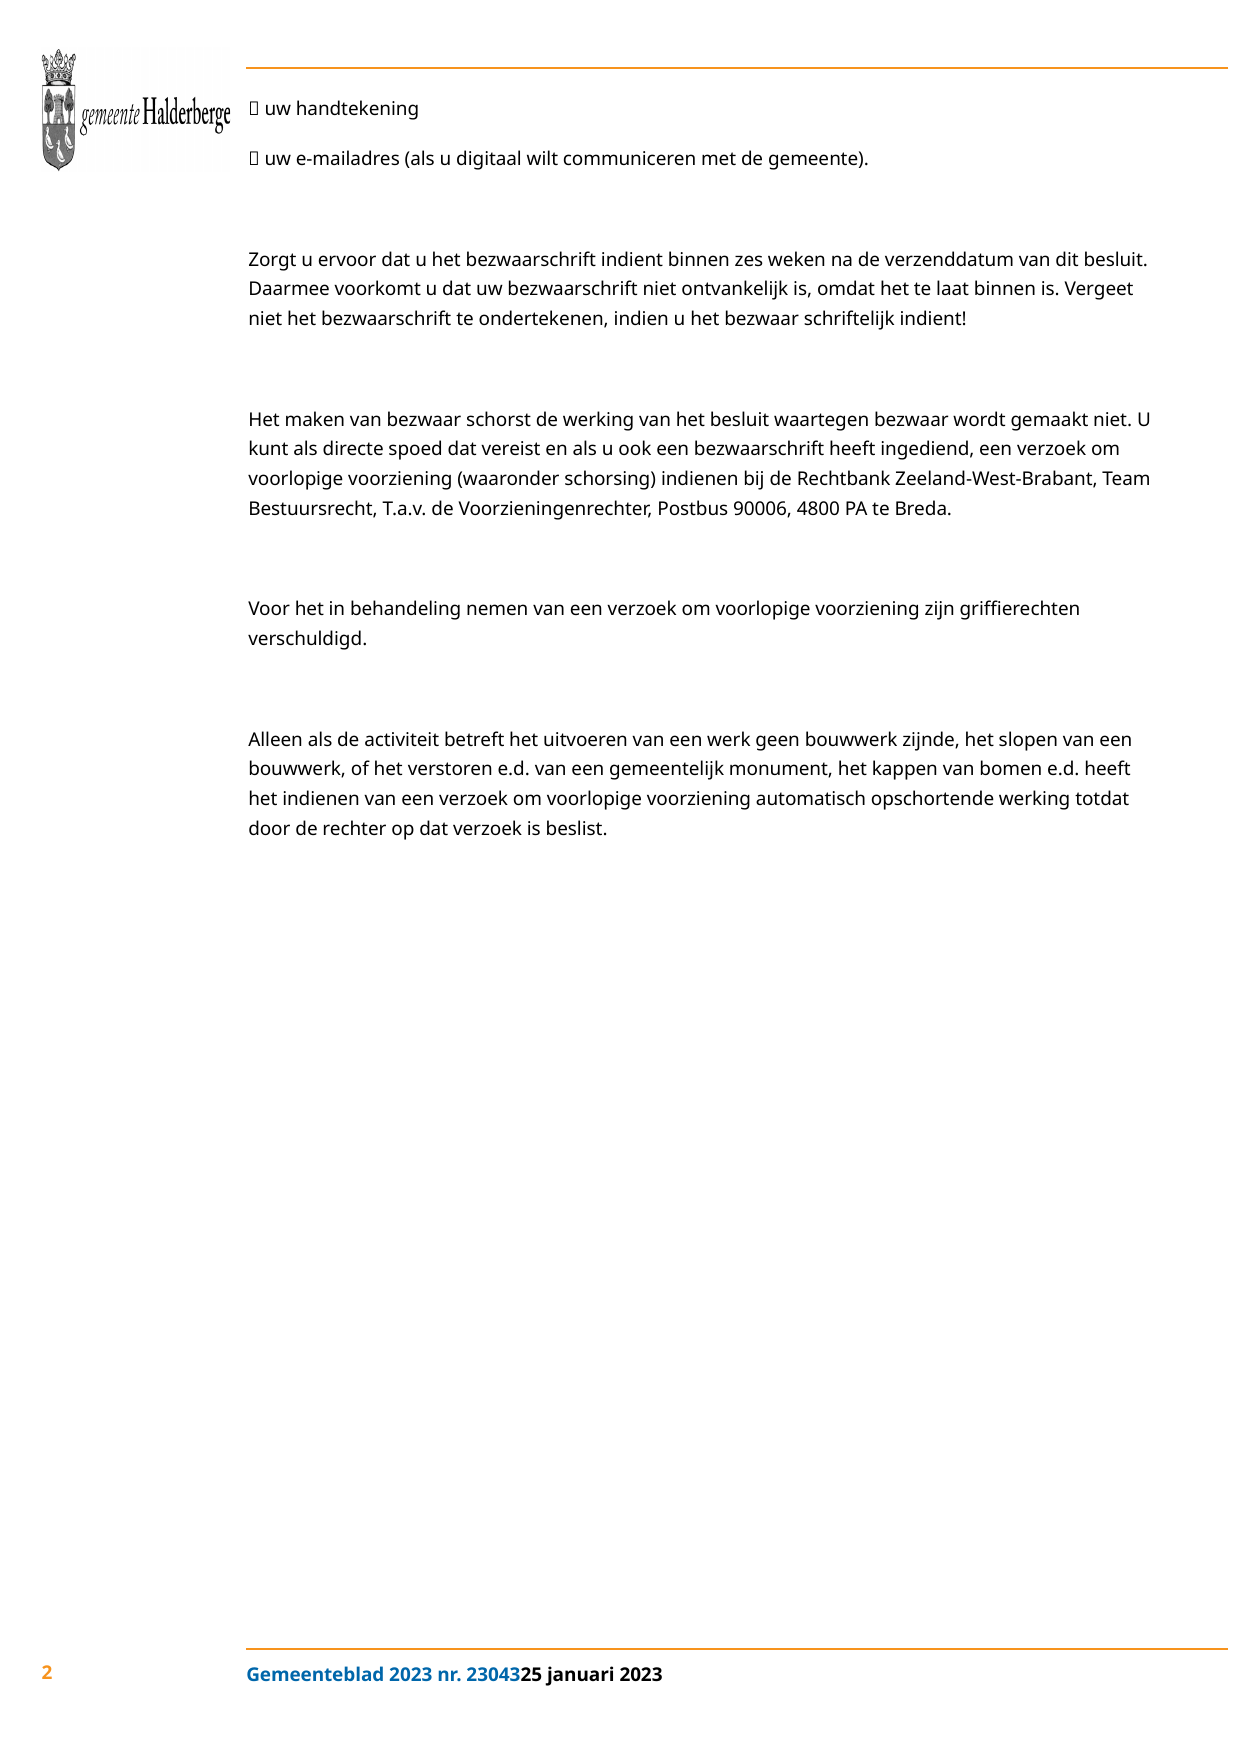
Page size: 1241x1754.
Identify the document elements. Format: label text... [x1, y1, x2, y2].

text  uw handtekening [248, 95, 1152, 121]
picture [41, 47, 231, 172]
text Voor het in behandeling nemen van een verzoek om voorlopige voorziening zijn griffierechten verschuldigd. [248, 596, 1152, 651]
text  uw e-mailadres (als u digitaal wilt communiceren met de gemeente). [248, 145, 1152, 171]
text Het maken van bezwaar schorst de werking van het besluit waartegen bezwaar wordt gemaakt niet. U kunt als directe spoed dat vereist en als u ook een bezwaarschrift heeft ingediend, een verzoek om voorlopige voorziening (waaronder schorsing) indienen bij de Rechtbank Zeeland-West-Brabant, Team Bestuursrecht, T.a.v. de Voorzieningenrechter, Postbus 90006, 4800 PA te Breda. [248, 406, 1152, 521]
text Alleen als de activiteit betreft het uitvoeren van een werk geen bouwwerk zijnde, het slopen van een bouwwerk, of het verstoren e.d. van een gemeentelijk monument, het kappen van bomen e.d. heeft het indienen van een verzoek om voorlopige voorziening automatisch opschortende werking totdat door de rechter op dat verzoek is beslist. [248, 726, 1152, 841]
text Zorgt u ervoor dat u het bezwaarschrift indient binnen zes weken na de verzenddatum van dit besluit. Daarmee voorkomt u dat uw bezwaarschrift niet ontvankelijk is, omdat het te laat binnen is. Vergeet niet het bezwaarschrift te ondertekenen, indien u het bezwaar schriftelijk indient! [248, 246, 1152, 331]
